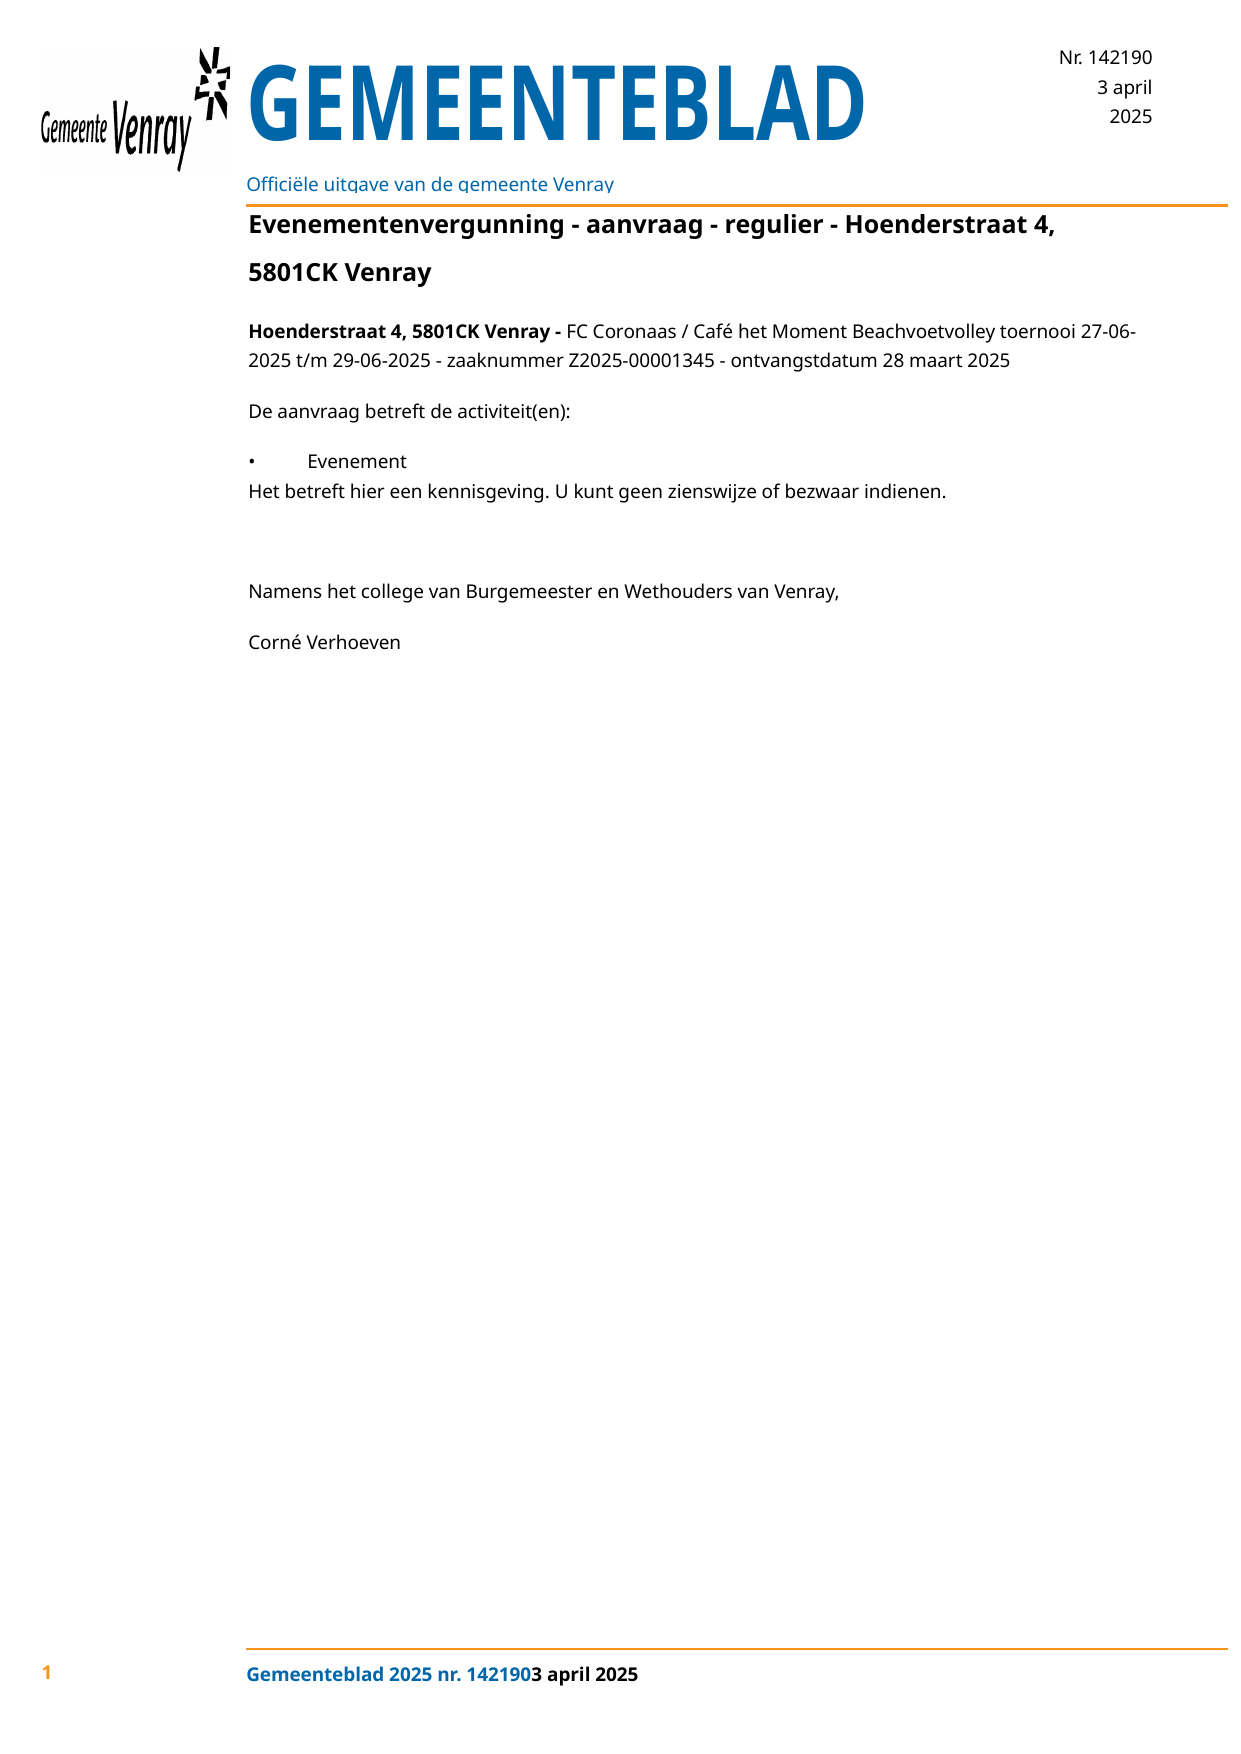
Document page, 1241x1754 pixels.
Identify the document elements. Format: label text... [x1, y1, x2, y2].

text Evenementenvergunning - aanvraag - regulier - Hoenderstraat 4, 5801CK Venray [248, 207, 1152, 288]
text Het betreft hier een kennisgeving. U kunt geen zienswijze of bezwaar indienen. [248, 478, 1152, 504]
text Hoenderstraat 4, 5801CK Venray - FC Coronaas / Café het Moment Beachvoetvolley toernooi 27-06-2025 t/m 29-06-2025 - zaaknummer Z2025-00001345 - ontvangstdatum 28 maart 2025 [248, 318, 1152, 373]
text De aanvraag betreft de activiteit(en): [248, 398, 1152, 424]
picture [41, 47, 231, 172]
text Namens het college van Burgemeester en Wethouders van Venray, [248, 579, 1152, 604]
text Corné Verhoeven [248, 629, 1152, 655]
list Evenement [248, 448, 1152, 474]
